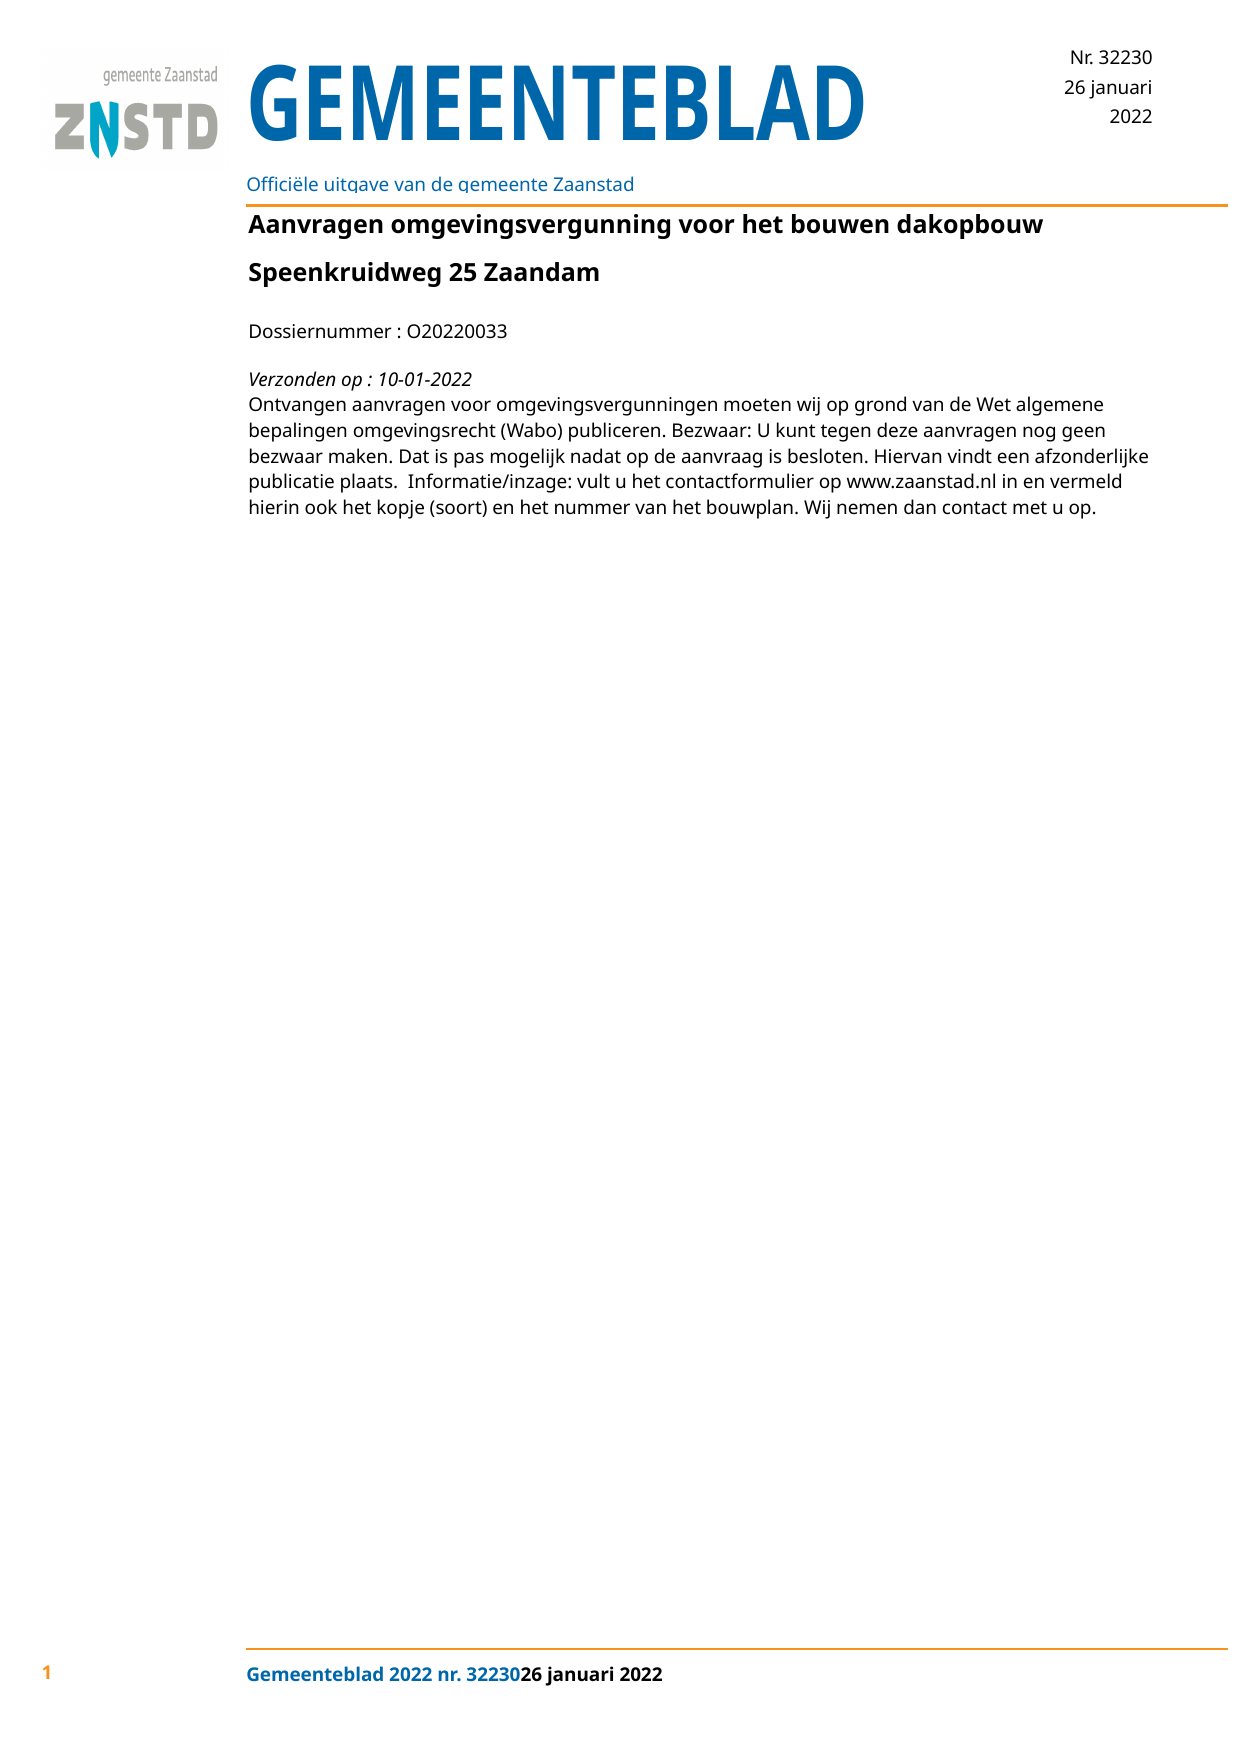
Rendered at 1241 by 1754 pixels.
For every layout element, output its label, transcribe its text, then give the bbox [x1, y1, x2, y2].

text Aanvragen omgevingsvergunning voor het bouwen dakopbouw Speenkruidweg 25 Zaandam [248, 207, 1152, 288]
text Verzonden op : 10-01-2022 [248, 366, 1152, 391]
picture [41, 47, 231, 172]
text Ontvangen aanvragen voor omgevingsvergunningen moeten wij op grond van de Wet algemene bepalingen omgevingsrecht (Wabo) publiceren. Bezwaar: U kunt tegen deze aanvragen nog geen bezwaar maken. Dat is pas mogelijk nadat op de aanvraag is besloten. Hiervan vindt een afzonderlijke publicatie plaats. Informatie/inzage: vult u het contactformulier op www.zaanstad.nl in en vermeld hierin ook het kopje (soort) en het nummer van het bouwplan. Wij nemen dan contact met u op. [248, 391, 1152, 520]
text Dossiernummer : O20220033 [248, 318, 1152, 344]
